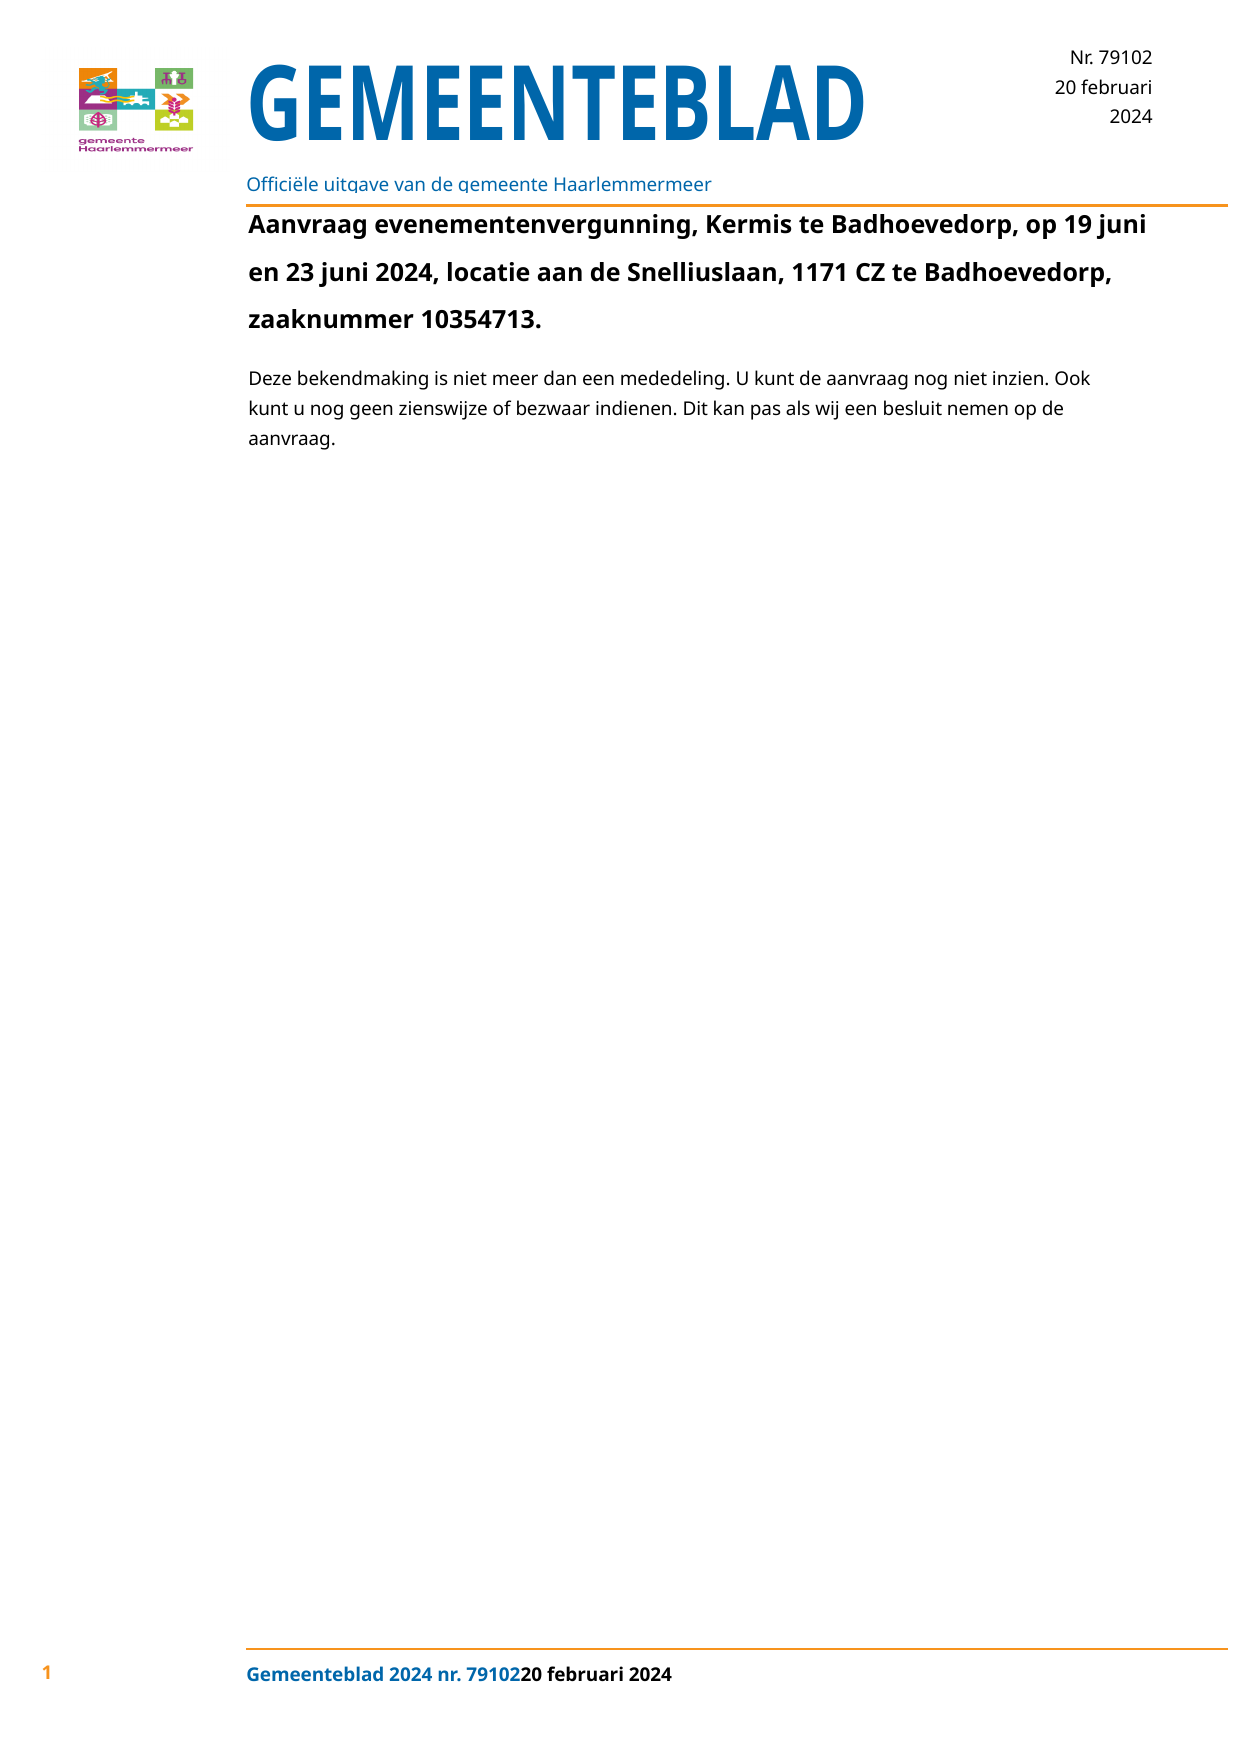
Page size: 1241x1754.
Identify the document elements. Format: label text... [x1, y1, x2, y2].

picture [41, 47, 231, 172]
text Aanvraag evenementenvergunning, Kermis te Badhoevedorp, op 19 juni en 23 juni 2024, locatie aan de Snelliuslaan, 1171 CZ te Badhoevedorp, zaaknummer 10354713. [248, 207, 1152, 336]
text Deze bekendmaking is niet meer dan een mededeling. U kunt de aanvraag nog niet inzien. Ook kunt u nog geen zienswijze of bezwaar indienen. Dit kan pas als wij een besluit nemen op de aanvraag. [248, 366, 1152, 450]
